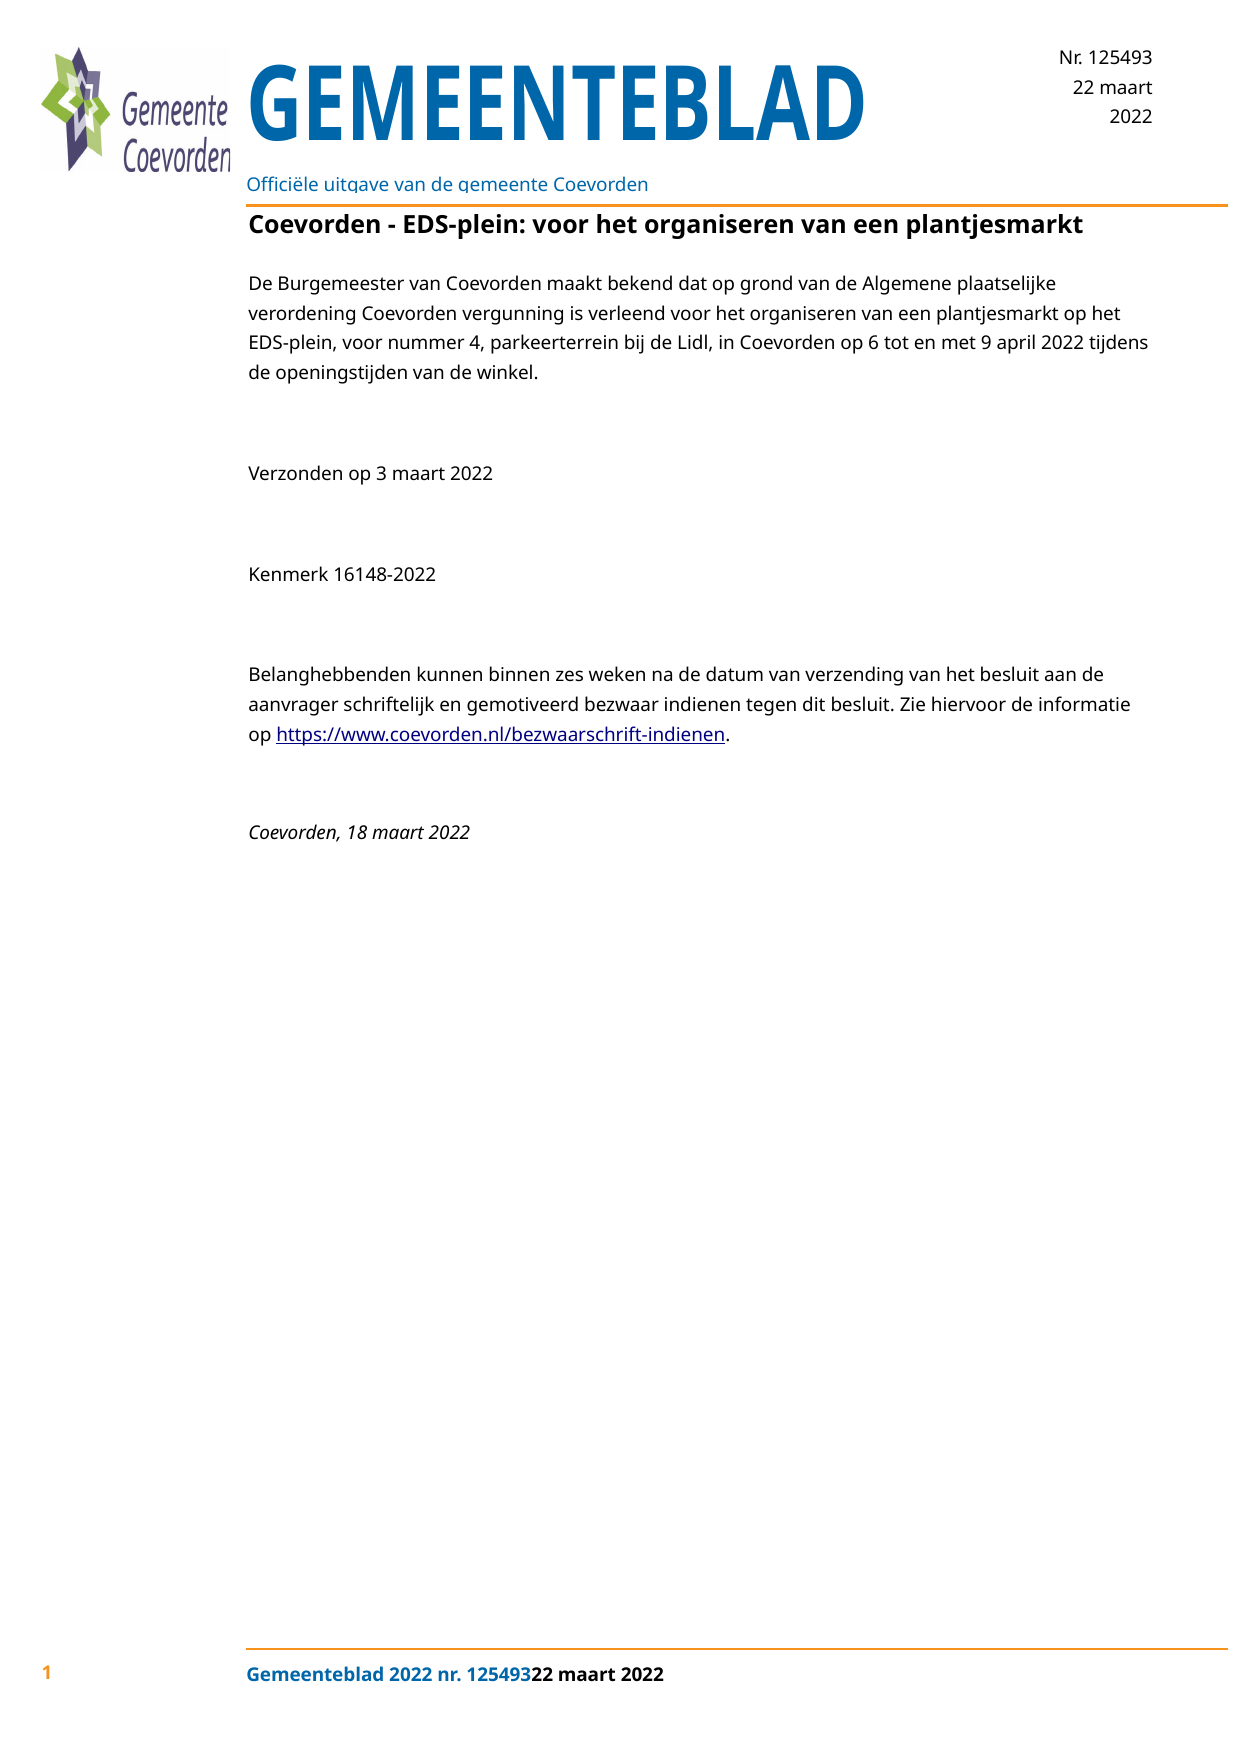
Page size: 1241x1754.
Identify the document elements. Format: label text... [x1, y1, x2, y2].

text Verzonden op 3 maart 2022 [248, 460, 1152, 486]
text Coevorden - EDS-plein: voor het organiseren van een plantjesmarkt [248, 207, 1152, 241]
text Kenmerk 16148-2022 [248, 561, 1152, 586]
text Belanghebbenden kunnen binnen zes weken na de datum van verzending van het besluit aan de aanvrager schriftelijk en gemotiveerd bezwaar indienen tegen dit besluit. Zie hiervoor de informatie op https://www.coevorden.nl/bezwaarschrift-indienen. [248, 662, 1152, 746]
picture [41, 47, 231, 172]
text De Burgemeester van Coevorden maakt bekend dat op grond van de Algemene plaatselijke verordening Coevorden vergunning is verleend voor het organiseren van een plantjesmarkt op het EDS-plein, voor nummer 4, parkeerterrein bij de Lidl, in Coevorden op 6 tot en met 9 april 2022 tijdens de openingstijden van de winkel. [248, 270, 1152, 385]
text Coevorden, 18 maart 2022 [248, 819, 1152, 845]
